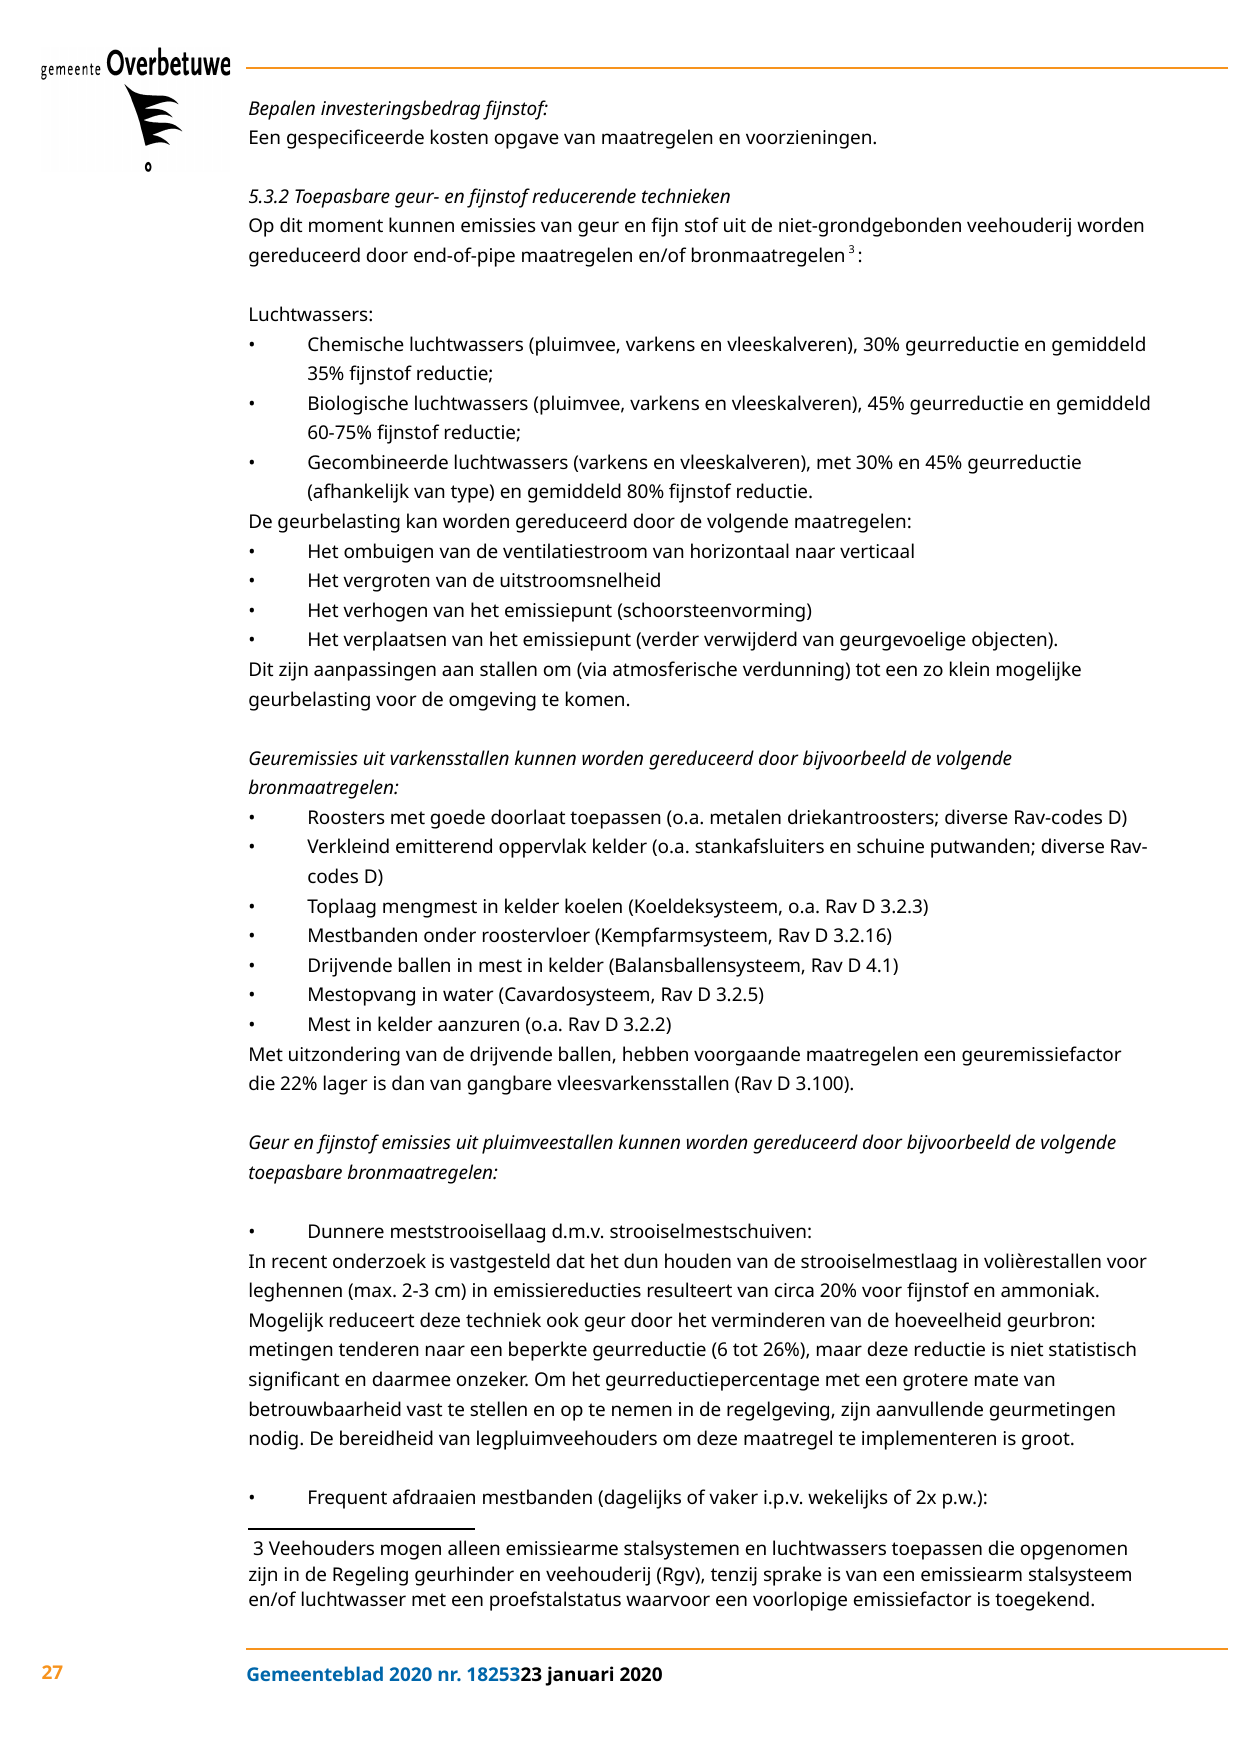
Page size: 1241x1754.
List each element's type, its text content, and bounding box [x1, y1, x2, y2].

text Veehouders mogen alleen emissiearme stalsystemen en luchtwassers toepassen die opgenomen zijn in de Regeling geurhinder en veehouderij (Rgv), tenzij sprake is van een emissiearm stalsysteem en/of luchtwasser met een proefstalstatus waarvoor een voorlopige emissiefactor is toegekend. [248, 1535, 1152, 1612]
list Drijvende ballen in mest in kelder (Balansballensysteem, Rav D 4.1) [248, 952, 1152, 978]
text 5.3.2 Toepasbare geur- en fijnstof reducerende technieken [248, 183, 1152, 209]
text In recent onderzoek is vastgesteld dat het dun houden van de strooiselmestlaag in volièrestallen voor leghennen (max. 2-3 cm) in emissiereducties resulteert van circa 20% voor fijnstof en ammoniak. Mogelijk reduceert deze techniek ook geur door het verminderen van de hoeveelheid geurbron: metingen tenderen naar een beperkte geurreductie (6 tot 26%), maar deze reductie is niet statistisch significant en daarmee onzeker. Om het geurreductiepercentage met een grotere mate van betrouwbaarheid vast te stellen en op te nemen in de regelgeving, zijn aanvullende geurmetingen nodig. De bereidheid van legpluimveehouders om deze maatregel te implementeren is groot. [248, 1248, 1152, 1451]
table_header Bepalen investeringsbedrag fijnstof: Een gespecificeerde kosten opgave van maatregelen en voorzieningen. [248, 95, 1152, 150]
list Toplaag mengmest in kelder koelen (Koeldeksysteem, o.a. Rav D 3.2.3) [248, 893, 1152, 919]
list Mestopvang in water (Cavardosysteem, Rav D 3.2.5) [248, 982, 1152, 1007]
list Het verplaatsen van het emissiepunt (verder verwijderd van geurgevoelige objecten). [248, 627, 1152, 652]
list Het verhogen van het emissiepunt (schoorsteenvorming) [248, 597, 1152, 623]
text De geurbelasting kan worden gereduceerd door de volgende maatregelen: [248, 508, 1152, 534]
text Geur en fijnstof emissies uit pluimveestallen kunnen worden gereduceerd door bijvoorbeeld de volgende toepasbare bronmaatregelen: [248, 1129, 1152, 1185]
list Mest in kelder aanzuren (o.a. Rav D 3.2.2) [248, 1011, 1152, 1037]
list Biologische luchtwassers (pluimvee, varkens en vleeskalveren), 45% geurreductie en gemiddeld 60-75% fijnstof reductie; [248, 390, 1152, 445]
list Dunnere meststrooisellaag d.m.v. strooiselmestschuiven: [248, 1218, 1152, 1244]
list Chemische luchtwassers (pluimvee, varkens en vleeskalveren), 30% geurreductie en gemiddeld 35% fijnstof reductie; [248, 331, 1152, 386]
text Met uitzondering van de drijvende ballen, hebben voorgaande maatregelen een geuremissiefactor die 22% lager is dan van gangbare vleesvarkensstallen (Rav D 3.100). [248, 1041, 1152, 1096]
text Geuremissies uit varkensstallen kunnen worden gereduceerd door bijvoorbeeld de volgende bronmaatregelen: [248, 745, 1152, 800]
list Verkleind emitterend oppervlak kelder (o.a. stankafsluiters en schuine putwanden; diverse Rav-codes D) [248, 834, 1152, 889]
picture [41, 47, 231, 172]
list Frequent afdraaien mestbanden (dagelijks of vaker i.p.v. wekelijks of 2x p.w.): [248, 1484, 1152, 1510]
list Mestbanden onder roostervloer (Kempfarmsysteem, Rav D 3.2.16) [248, 922, 1152, 948]
text Dit zijn aanpassingen aan stallen om (via atmosferische verdunning) tot een zo klein mogelijke geurbelasting voor de omgeving te komen. [248, 656, 1152, 712]
text Luchtwassers: [248, 301, 1152, 327]
list Gecombineerde luchtwassers (varkens en vleeskalveren), met 30% en 45% geurreductie (afhankelijk van type) en gemiddeld 80% fijnstof reductie. [248, 449, 1152, 504]
list Het ombuigen van de ventilatiestroom van horizontaal naar verticaal [248, 538, 1152, 564]
text Op dit moment kunnen emissies van geur en fijn stof uit de niet-grondgebonden veehouderij worden gereduceerd door end-of-pipe maatregelen en/of bronmaatregelen: [248, 212, 1152, 268]
list Het vergroten van de uitstroomsnelheid [248, 567, 1152, 593]
list Roosters met goede doorlaat toepassen (o.a. metalen driekantroosters; diverse Rav-codes D) [248, 804, 1152, 830]
